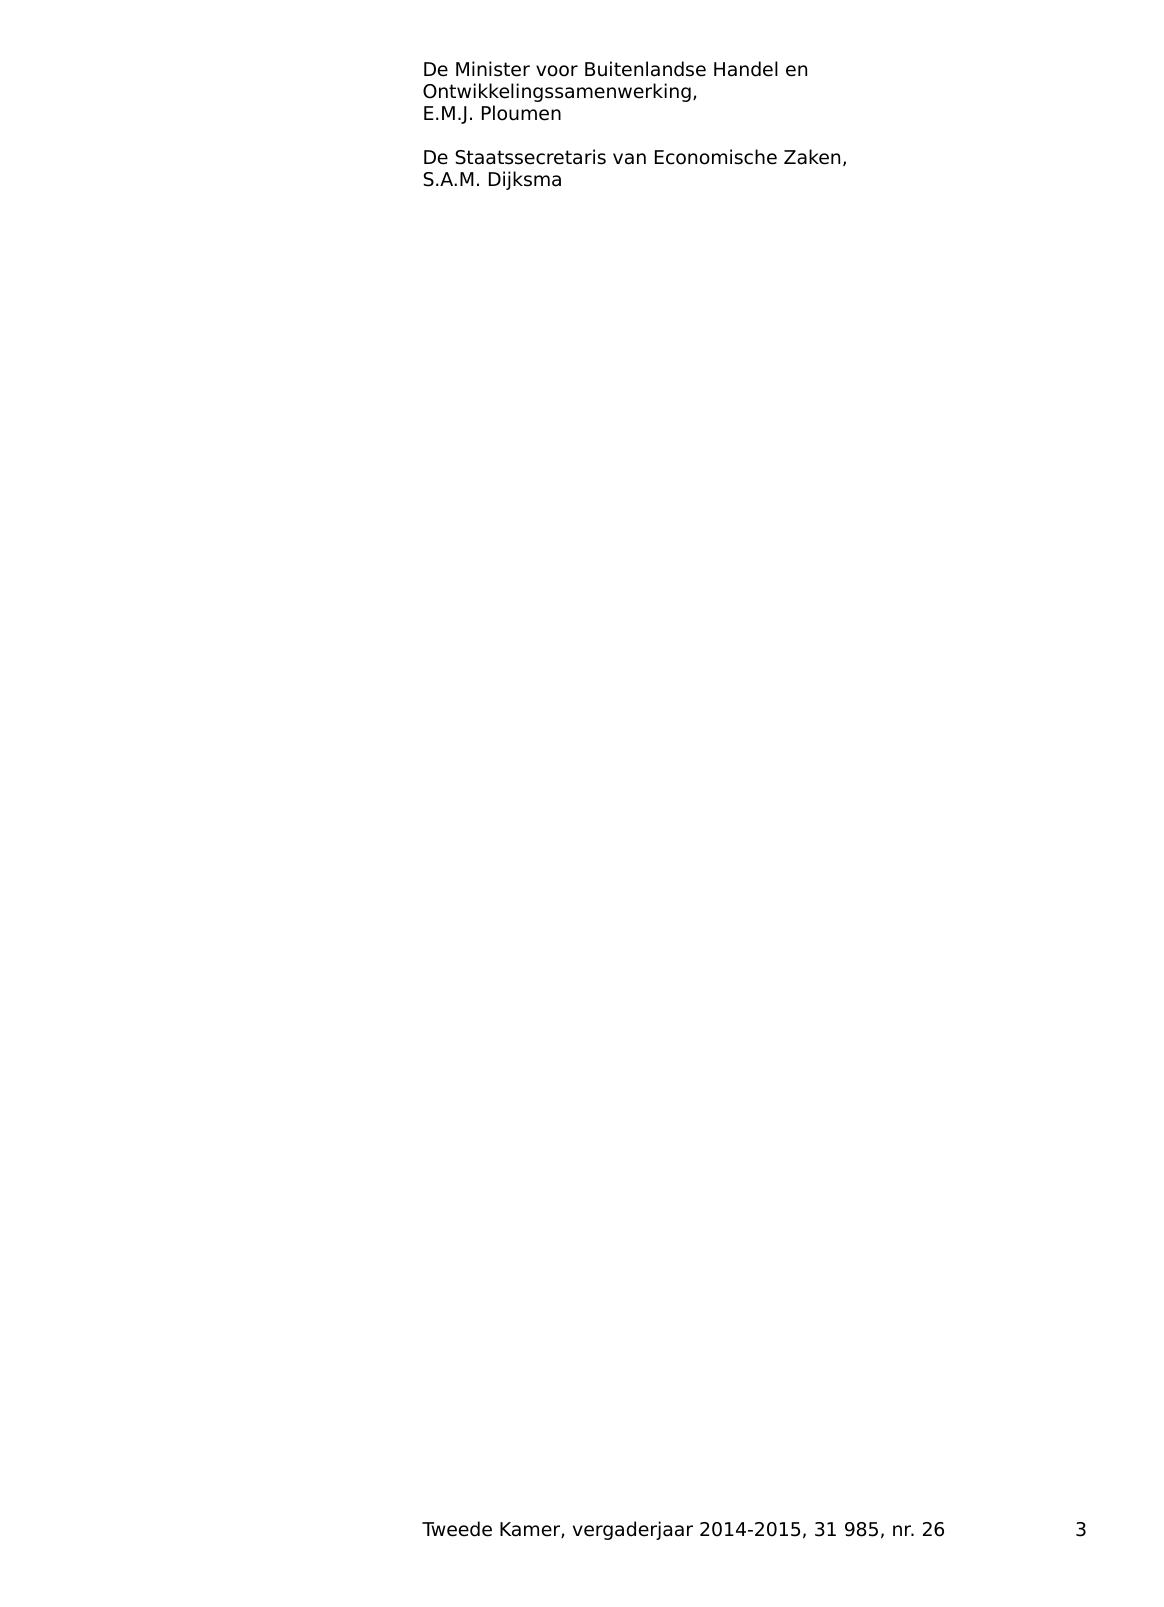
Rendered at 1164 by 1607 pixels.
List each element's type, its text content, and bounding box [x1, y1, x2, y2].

text De Staatssecretaris van Economische Zaken, S.A.M. Dijksma [422, 147, 1087, 191]
text De Minister voor Buitenlandse Handel en Ontwikkelingssamenwerking, E.M.J. Ploumen [422, 59, 1087, 125]
